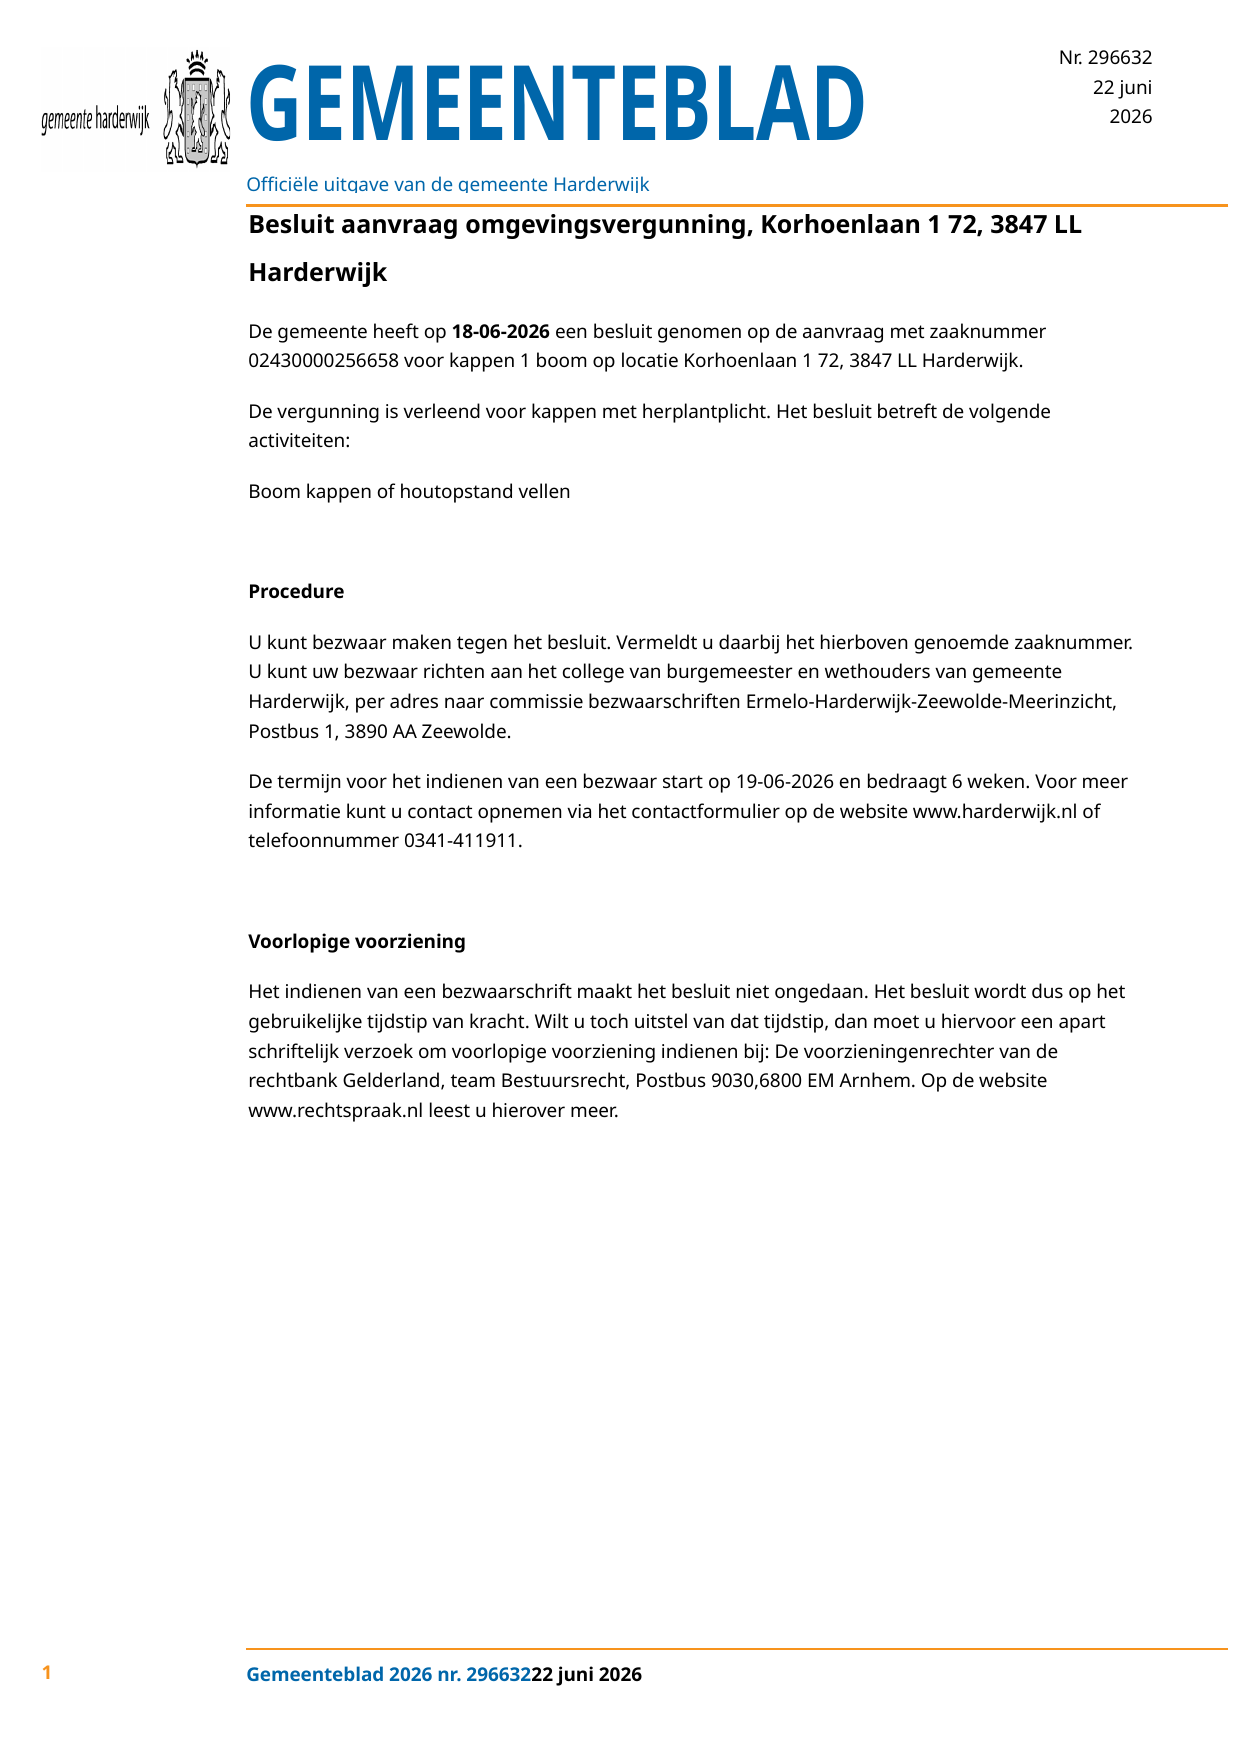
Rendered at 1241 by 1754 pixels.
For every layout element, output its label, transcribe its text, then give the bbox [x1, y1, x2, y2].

text Procedure [248, 579, 1152, 604]
picture [41, 47, 231, 172]
text Boom kappen of houtopstand vellen [248, 478, 1152, 504]
text Voorlopige voorziening [248, 928, 1152, 954]
text Besluit aanvraag omgevingsvergunning, Korhoenlaan 1 72, 3847 LL Harderwijk [248, 207, 1152, 288]
text De vergunning is verleend voor kappen met herplantplicht. Het besluit betreft de volgende activiteiten: [248, 398, 1152, 453]
text De termijn voor het indienen van een bezwaar start op 19-06-2026 en bedraagt 6 weken. Voor meer informatie kunt u contact opnemen via het contactformulier op de website www.harderwijk.nl of telefoonnummer 0341-411911. [248, 768, 1152, 853]
text Het indienen van een bezwaarschrift maakt het besluit niet ongedaan. Het besluit wordt dus op het gebruikelijke tijdstip van kracht. Wilt u toch uitstel van dat tijdstip, dan moet u hiervoor een apart schriftelijk verzoek om voorlopige voorziening indienen bij: De voorzieningenrechter van de rechtbank Gelderland, team Bestuursrecht, Postbus 9030,6800 EM Arnhem. Op de website www.rechtspraak.nl leest u hierover meer. [248, 979, 1152, 1123]
text De gemeente heeft op 18-06-2026 een besluit genomen op de aanvraag met zaaknummer 02430000256658 voor kappen 1 boom op locatie Korhoenlaan 1 72, 3847 LL Harderwijk. [248, 318, 1152, 373]
text U kunt bezwaar maken tegen het besluit. Vermeldt u daarbij het hierboven genoemde zaaknummer. U kunt uw bezwaar richten aan het college van burgemeester en wethouders van gemeente Harderwijk, per adres naar commissie bezwaarschriften Ermelo-Harderwijk-Zeewolde-Meerinzicht, Postbus 1, 3890 AA Zeewolde. [248, 629, 1152, 744]
